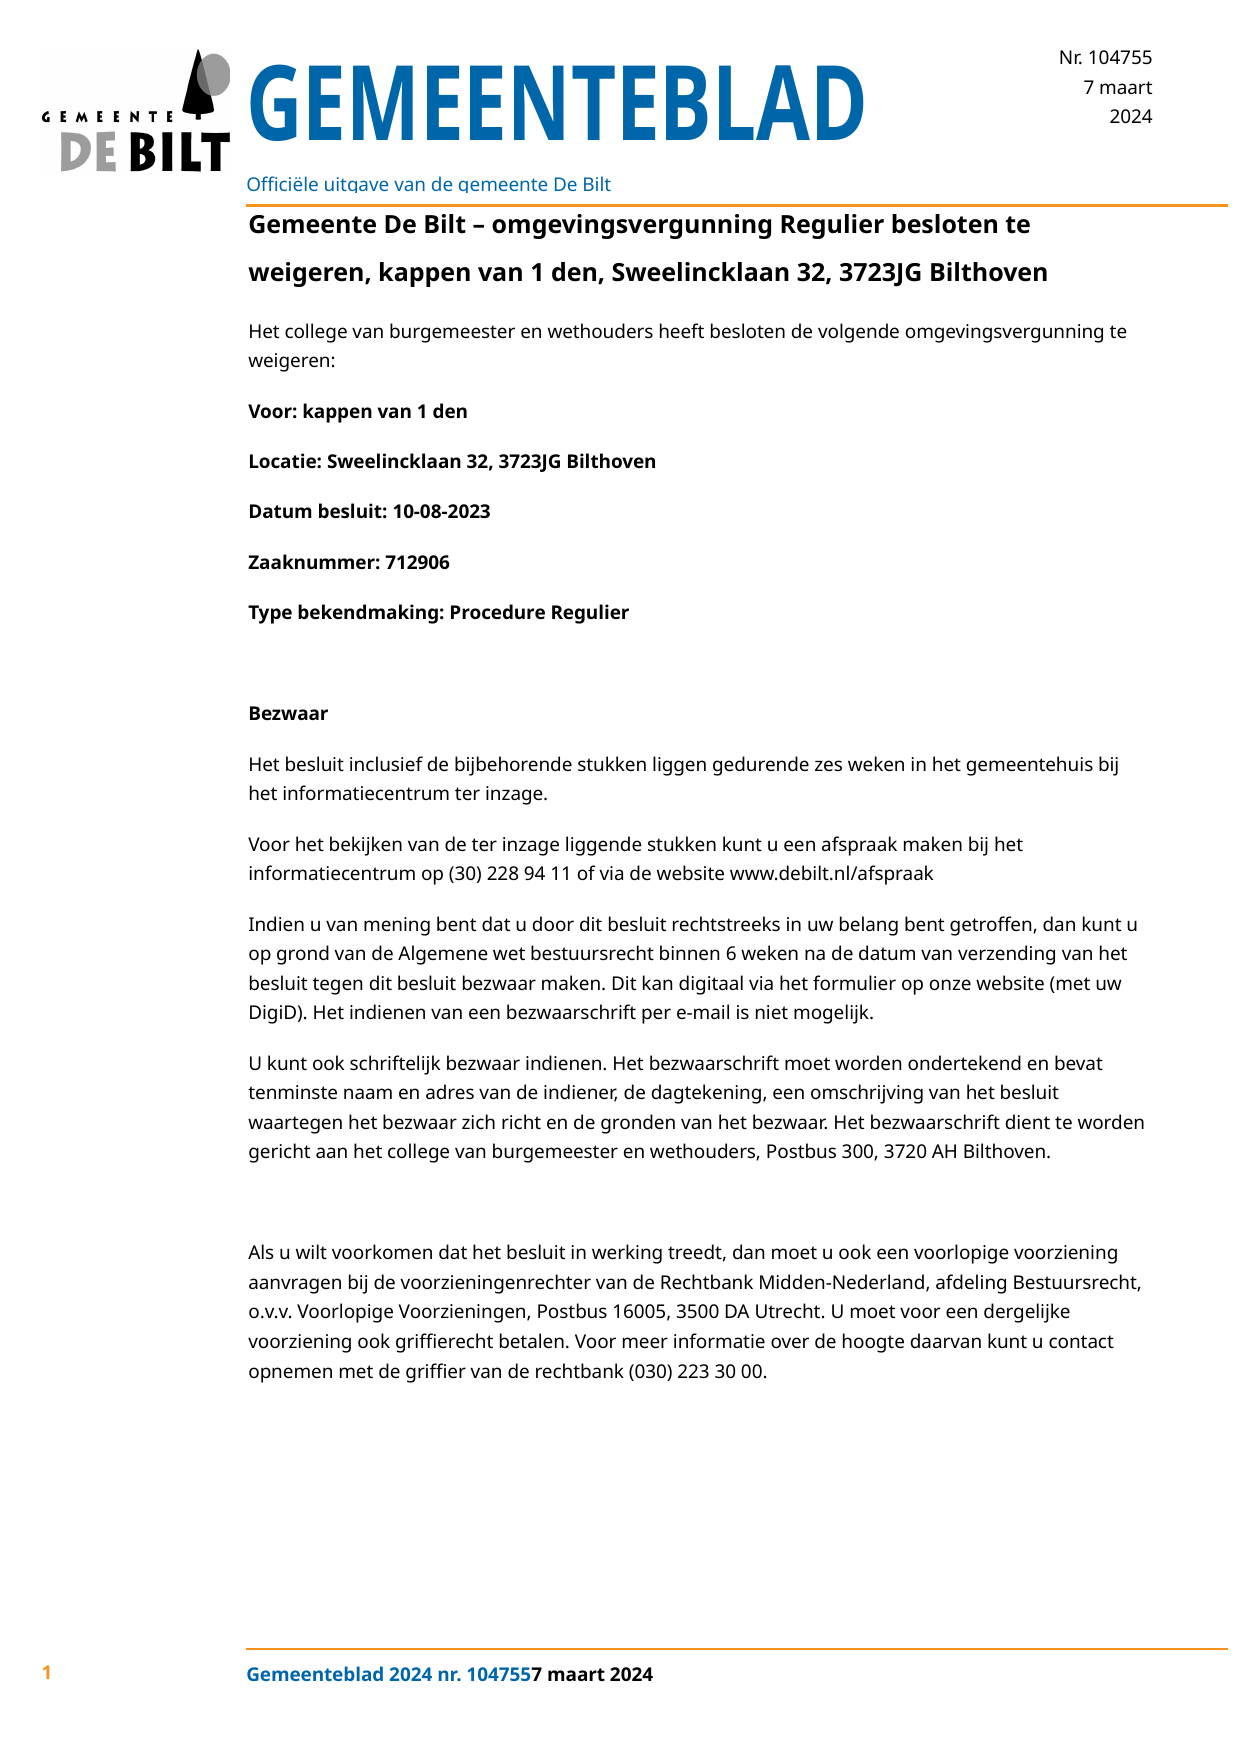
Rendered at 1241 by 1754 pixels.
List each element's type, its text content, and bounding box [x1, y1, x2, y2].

text Voor: kappen van 1 den [248, 398, 1152, 424]
text U kunt ook schriftelijk bezwaar indienen. Het bezwaarschrift moet worden ondertekend en bevat tenminste naam en adres van de indiener, de dagtekening, een omschrijving van het besluit waartegen het bezwaar zich richt en de gronden van het bezwaar. Het bezwaarschrift dient te worden gericht aan het college van burgemeester en wethouders, Postbus 300, 3720 AH Bilthoven. [248, 1050, 1152, 1164]
picture [41, 47, 231, 172]
text Indien u van mening bent dat u door dit besluit rechtstreeks in uw belang bent getroffen, dan kunt u op grond van de Algemene wet bestuursrecht binnen 6 weken na de datum van verzending van het besluit tegen dit besluit bezwaar maken. Dit kan digitaal via het formulier op onze website (met uw DigiD). Het indienen van een bezwaarschrift per e-mail is niet mogelijk. [248, 911, 1152, 1025]
text Het college van burgemeester en wethouders heeft besloten de volgende omgevingsvergunning te weigeren: [248, 318, 1152, 373]
text Voor het bekijken van de ter inzage liggende stukken kunt u een afspraak maken bij het informatiecentrum op (30) 228 94 11 of via de website www.debilt.nl/afspraak [248, 831, 1152, 886]
text Het besluit inclusief de bijbehorende stukken liggen gedurende zes weken in het gemeentehuis bij het informatiecentrum ter inzage. [248, 751, 1152, 806]
text Bezwaar [248, 700, 1152, 726]
text Datum besluit: 10-08-2023 [248, 499, 1152, 524]
text Als u wilt voorkomen dat het besluit in werking treedt, dan moet u ook een voorlopige voorziening aanvragen bij de voorzieningenrechter van de Rechtbank Midden-Nederland, afdeling Bestuursrecht, o.v.v. Voorlopige Voorzieningen, Postbus 16005, 3500 DA Utrecht. U moet voor een dergelijke voorziening ook griffierecht betalen. Voor meer informatie over de hoogte daarvan kunt u contact opnemen met de griffier van de rechtbank (030) 223 30 00. [248, 1239, 1152, 1384]
text Gemeente De Bilt – omgevingsvergunning Regulier besloten te weigeren, kappen van 1 den, Sweelincklaan 32, 3723JG Bilthoven [248, 207, 1152, 288]
text Locatie: Sweelincklaan 32, 3723JG Bilthoven [248, 448, 1152, 474]
text Zaaknummer: 712906 [248, 549, 1152, 575]
text Type bekendmaking: Procedure Regulier [248, 599, 1152, 625]
